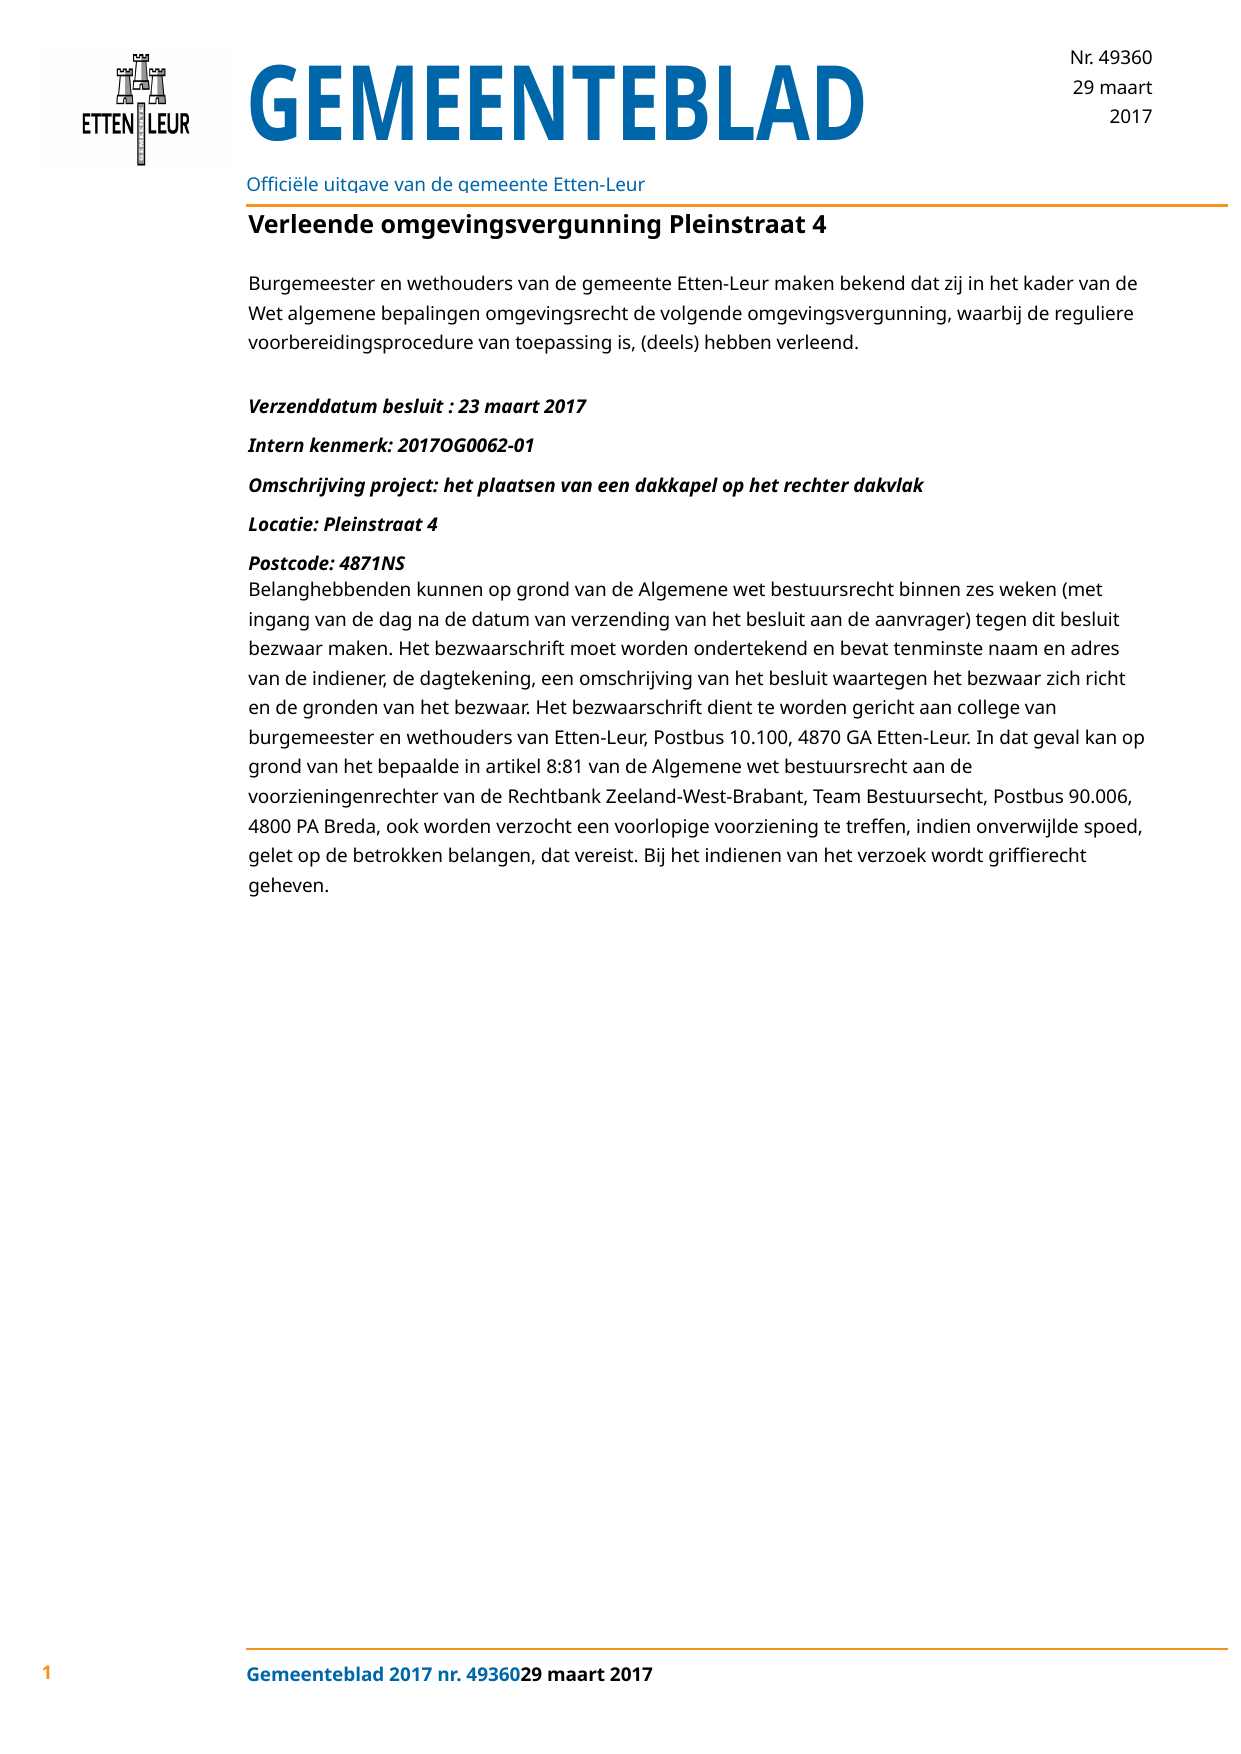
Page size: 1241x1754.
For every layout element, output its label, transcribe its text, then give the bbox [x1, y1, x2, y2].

text Verleende omgevingsvergunning Pleinstraat 4 [248, 207, 1152, 241]
text Burgemeester en wethouders van de gemeente Etten-Leur maken bekend dat zij in het kader van de Wet algemene bepalingen omgevingsrecht de volgende omgevingsvergunning, waarbij de reguliere voorbereidingsprocedure van toepassing is, (deels) hebben verleend. [248, 270, 1152, 355]
text Omschrijving project: het plaatsen van een dakkapel op het rechter dakvlak [248, 472, 1152, 498]
text Intern kenmerk: 2017OG0062-01 [248, 433, 1152, 458]
text Locatie: Pleinstraat 4 [248, 511, 1152, 537]
picture [41, 47, 231, 172]
text Postcode: 4871NS [248, 551, 1152, 576]
text Belanghebbenden kunnen op grond van de Algemene wet bestuursrecht binnen zes weken (met ingang van de dag na de datum van verzending van het besluit aan de aanvrager) tegen dit besluit bezwaar maken. Het bezwaarschrift moet worden ondertekend en bevat tenminste naam en adres van de indiener, de dagtekening, een omschrijving van het besluit waartegen het bezwaar zich richt en de gronden van het bezwaar. Het bezwaarschrift dient te worden gericht aan college van burgemeester en wethouders van Etten-Leur, Postbus 10.100, 4870 GA Etten-Leur. In dat geval kan op grond van het bepaalde in artikel 8:81 van de Algemene wet bestuursrecht aan de voorzieningenrechter van de Rechtbank Zeeland-West-Brabant, Team Bestuursecht, Postbus 90.006, 4800 PA Breda, ook worden verzocht een voorlopige voorziening te treffen, indien onverwijlde spoed, gelet op de betrokken belangen, dat vereist. Bij het indienen van het verzoek wordt griffierecht geheven. [248, 576, 1152, 898]
text Verzenddatum besluit : 23 maart 2017 [248, 393, 1152, 419]
